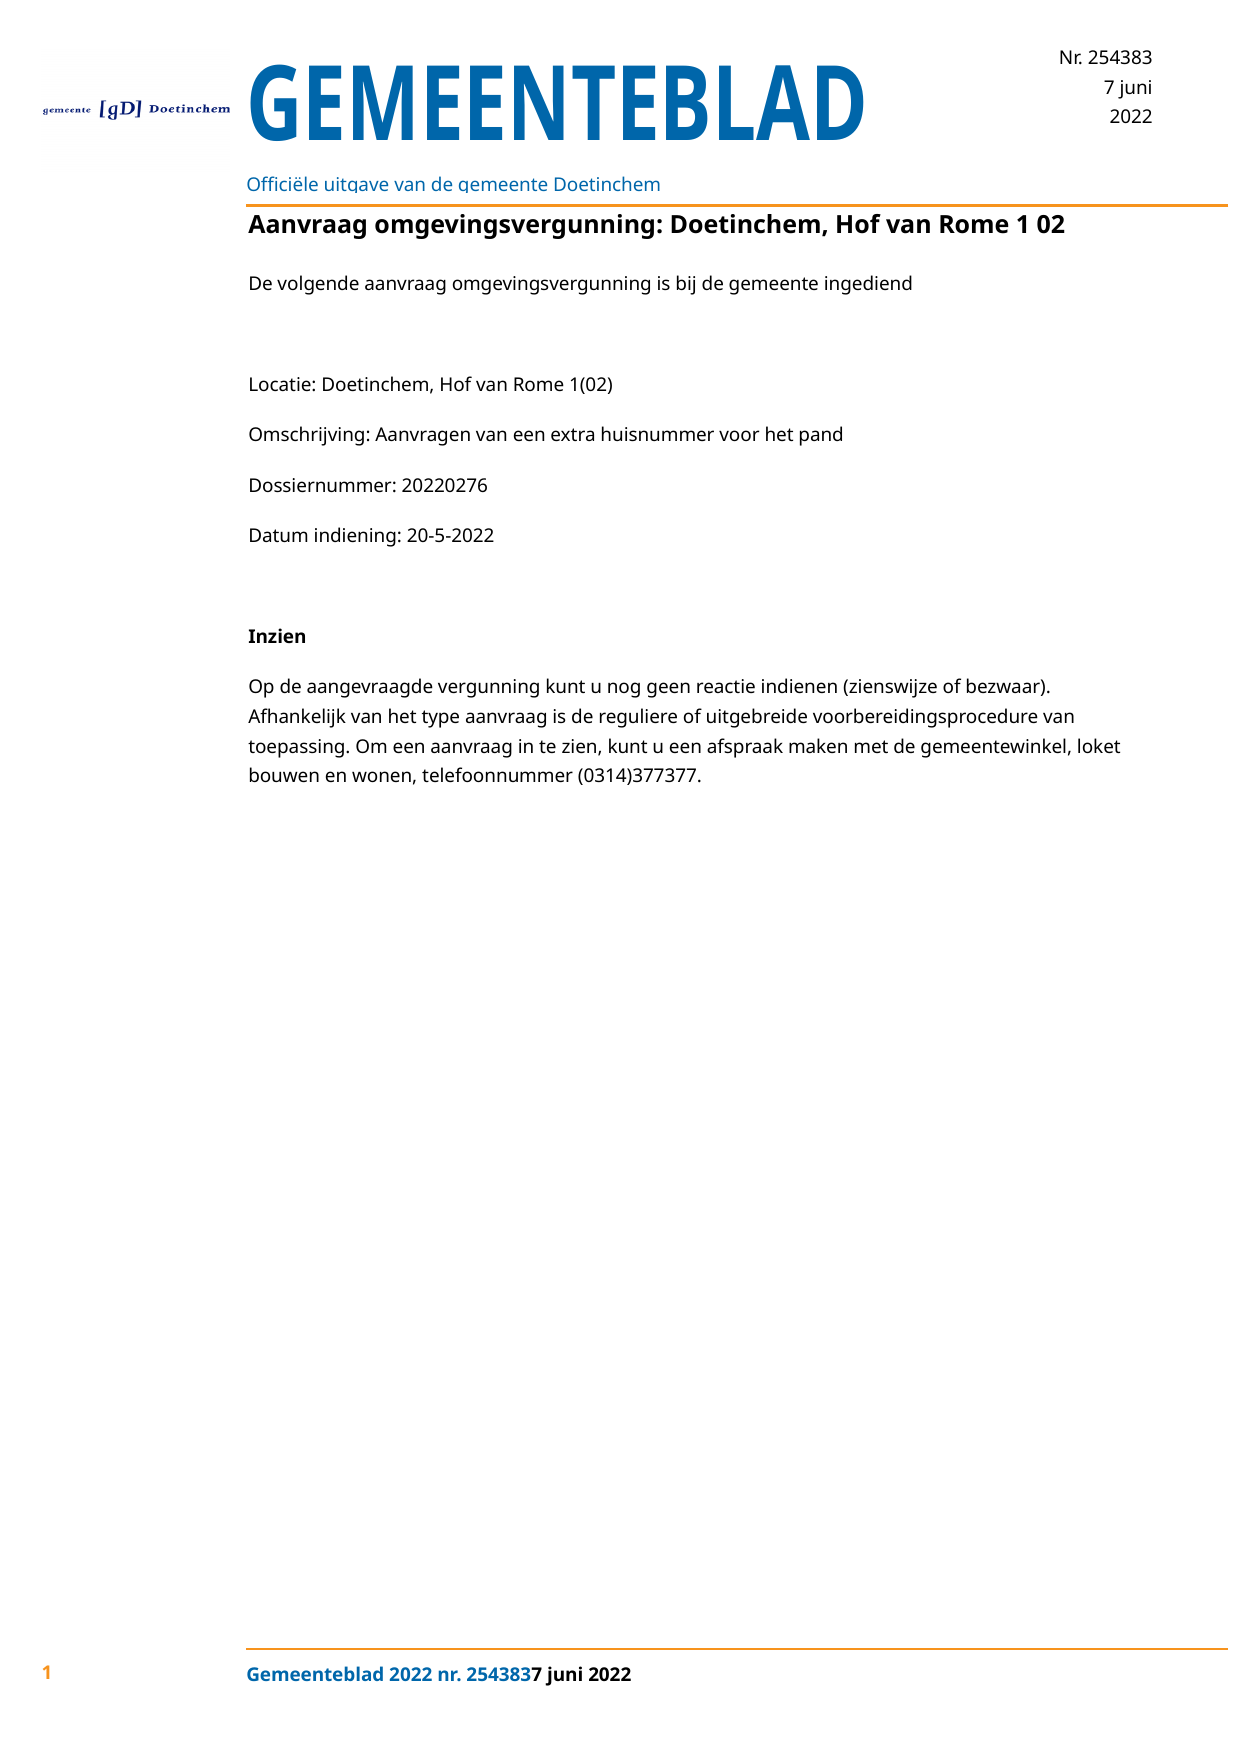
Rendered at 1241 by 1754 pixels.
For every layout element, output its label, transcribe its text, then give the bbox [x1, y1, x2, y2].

text Omschrijving: Aanvragen van een extra huisnummer voor het pand [248, 422, 1152, 447]
text De volgende aanvraag omgevingsvergunning is bij de gemeente ingediend [248, 270, 1152, 296]
text Dossiernummer: 20220276 [248, 472, 1152, 498]
text Op de aangevraagde vergunning kunt u nog geen reactie indienen (zienswijze of bezwaar). Afhankelijk van het type aanvraag is de reguliere of uitgebreide voorbereidingsprocedure van toepassing. Om een aanvraag in te zien, kunt u een afspraak maken met de gemeentewinkel, loket bouwen en wonen, telefoonnummer (0314)377377. [248, 674, 1152, 788]
picture [41, 47, 231, 172]
text Inzien [248, 623, 1152, 649]
text Locatie: Doetinchem, Hof van Rome 1(02) [248, 371, 1152, 397]
text Aanvraag omgevingsvergunning: Doetinchem, Hof van Rome 1 02 [248, 207, 1152, 241]
text Datum indiening: 20-5-2022 [248, 522, 1152, 548]
